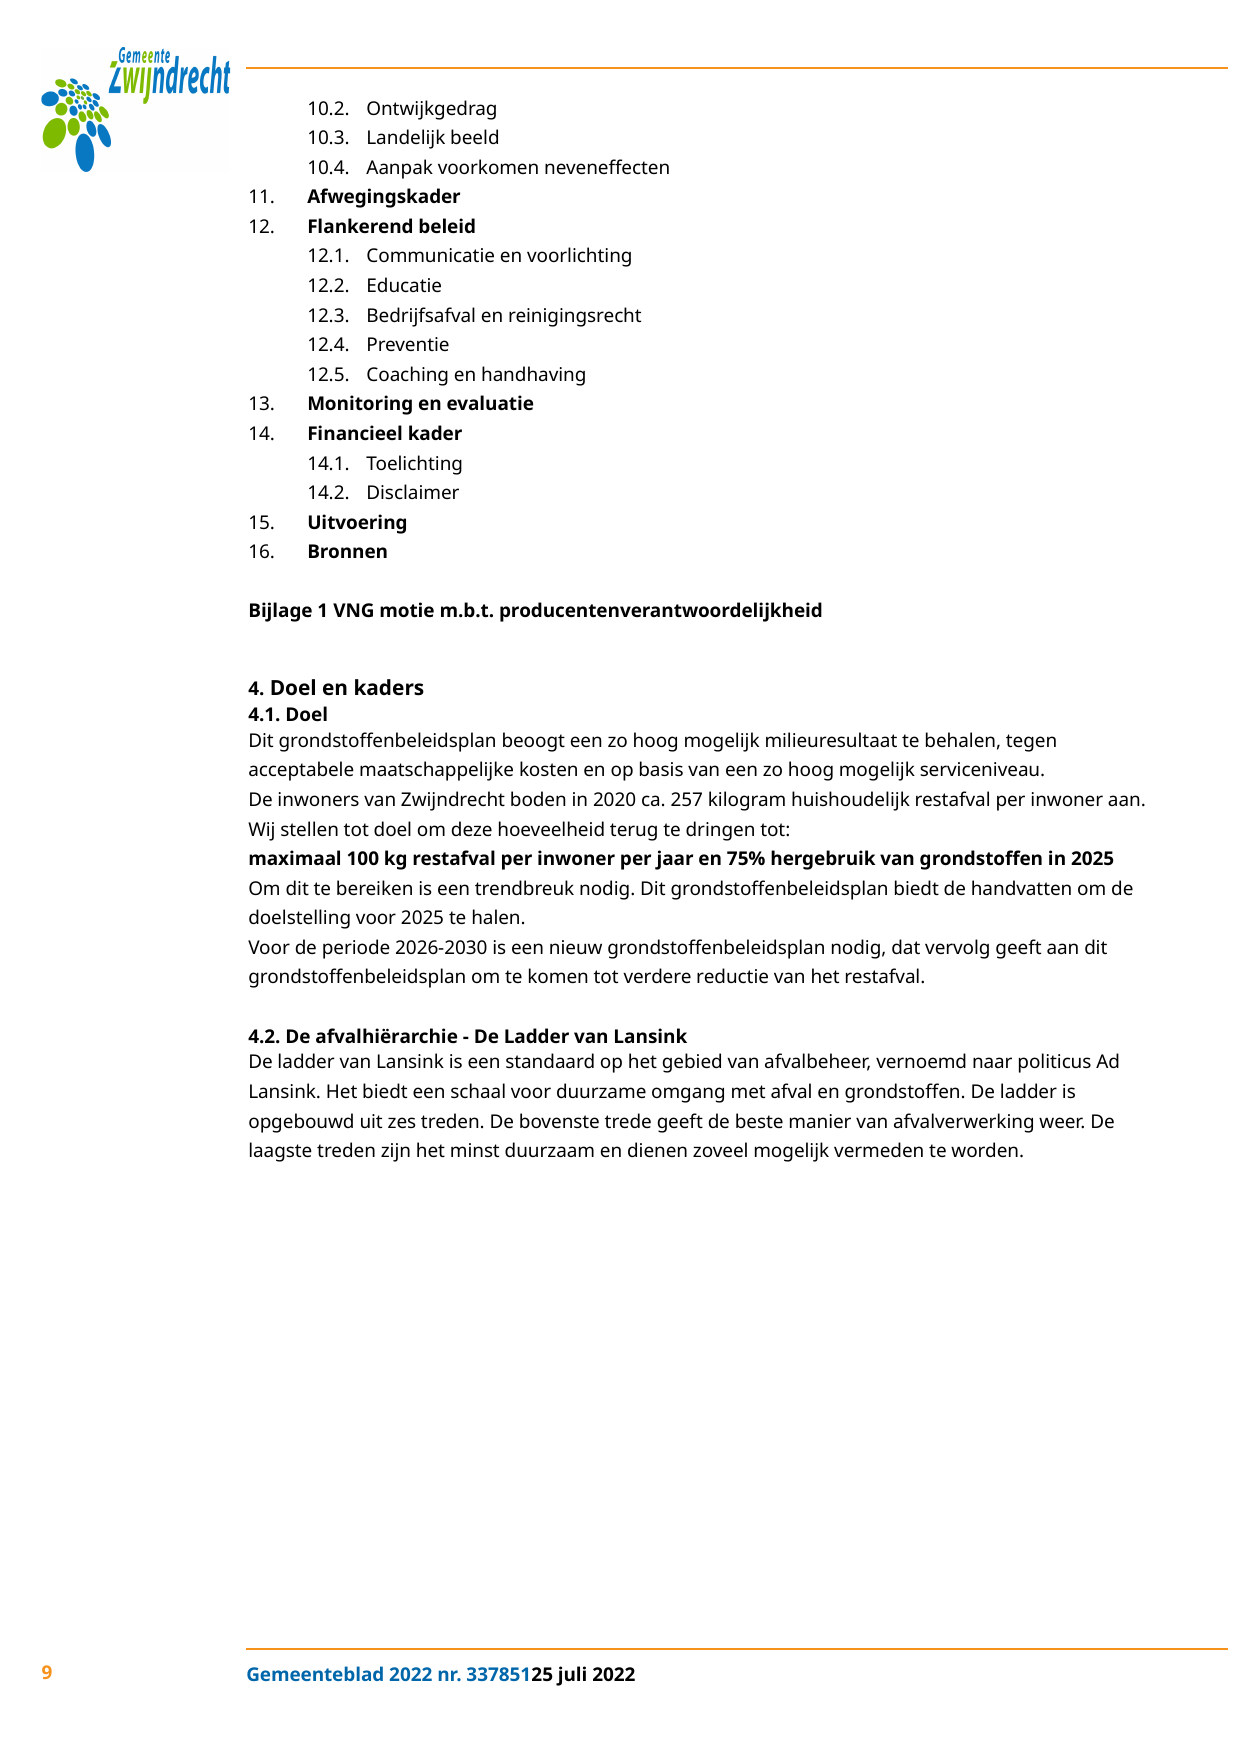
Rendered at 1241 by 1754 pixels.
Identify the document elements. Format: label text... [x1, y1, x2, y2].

text Dit grondstoffenbeleidsplan beoogt een zo hoog mogelijk milieuresultaat te behalen, tegen acceptabele maatschappelijke kosten en op basis van een zo hoog mogelijk serviceniveau. [248, 727, 1152, 782]
text 4. Doel en kaders [248, 673, 1152, 701]
list Bronnen [248, 538, 1152, 564]
text 4.2. De afvalhiërarchie - De Ladder van Lansink [248, 1023, 1152, 1049]
list Educatie [307, 272, 1152, 298]
list Aanpak voorkomen neveneffecten [307, 154, 1152, 180]
list Ontwijkgedrag [307, 95, 1152, 121]
text 4.1. Doel [248, 701, 1152, 727]
text De ladder van Lansink is een standaard op het gebied van afvalbeheer, vernoemd naar politicus Ad Lansink. Het biedt een schaal voor duurzame omgang met afval en grondstoffen. De ladder is opgebouwd uit zes treden. De bovenste trede geeft de beste manier van afvalverwerking weer. De laagste treden zijn het minst duurzaam en dienen zoveel mogelijk vermeden te worden. [248, 1049, 1152, 1163]
text maximaal 100 kg restafval per inwoner per jaar en 75% hergebruik van grondstoffen in 2025 [248, 845, 1152, 871]
text Voor de periode 2026-2030 is een nieuw grondstoffenbeleidsplan nodig, dat vervolg geeft aan dit grondstoffenbeleidsplan om te komen tot verdere reductie van het restafval. [248, 934, 1152, 989]
text Bijlage 1 VNG motie m.b.t. producentenverantwoordelijkheid [248, 598, 1152, 623]
list Bedrijfsafval en reinigingsrecht [307, 302, 1152, 328]
list Preventie [307, 331, 1152, 357]
list Coaching en handhaving [307, 361, 1152, 387]
list Financieel kader [248, 420, 1152, 446]
list Monitoring en evaluatie [248, 391, 1152, 416]
text De inwoners van Zwijndrecht boden in 2020 ca. 257 kilogram huishoudelijk restafval per inwoner aan. Wij stellen tot doel om deze hoeveelheid terug te dringen tot: [248, 786, 1152, 842]
list Flankerend beleid [248, 213, 1152, 239]
list Toelichting [307, 450, 1152, 476]
list Communicatie en voorlichting [307, 243, 1152, 268]
list Landelijk beeld [307, 124, 1152, 150]
text Om dit te bereiken is een trendbreuk nodig. Dit grondstoffenbeleidsplan biedt de handvatten om de doelstelling voor 2025 te halen. [248, 875, 1152, 930]
list Disclaimer [307, 479, 1152, 505]
list Afwegingskader [248, 183, 1152, 209]
list Uitvoering [248, 509, 1152, 535]
picture [41, 47, 231, 172]
